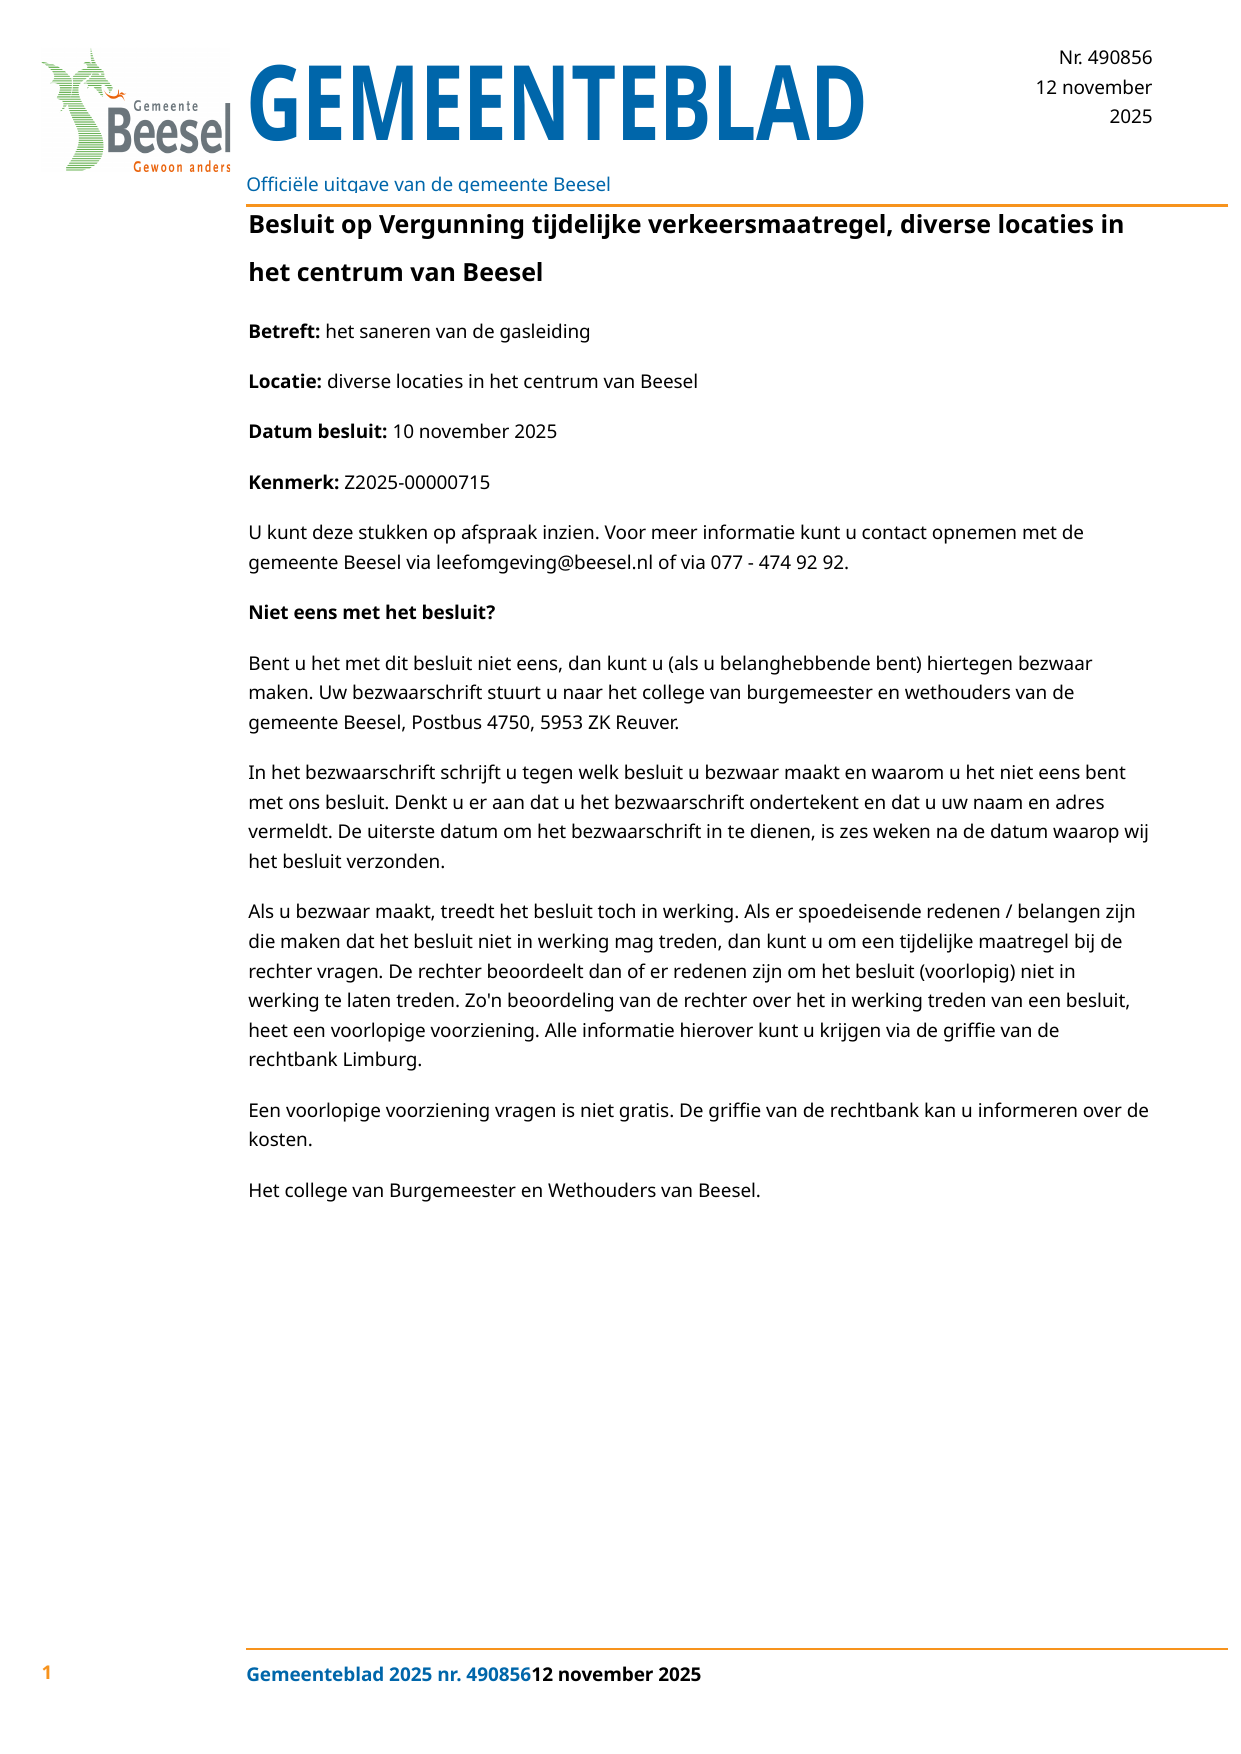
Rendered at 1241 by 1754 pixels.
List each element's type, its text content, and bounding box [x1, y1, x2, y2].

picture [41, 47, 231, 172]
text Datum besluit: 10 november 2025 [248, 419, 1152, 444]
text Locatie: diverse locaties in het centrum van Beesel [248, 368, 1152, 394]
text U kunt deze stukken op afspraak inzien. Voor meer informatie kunt u contact opnemen met de gemeente Beesel via leefomgeving@beesel.nl of via 077 - 474 92 92. [248, 519, 1152, 575]
text Het college van Burgemeester en Wethouders van Beesel. [248, 1177, 1152, 1203]
text Bent u het met dit besluit niet eens, dan kunt u (als u belanghebbende bent) hiertegen bezwaar maken. Uw bezwaarschrift stuurt u naar het college van burgemeester en wethouders van de gemeente Beesel, Postbus 4750, 5953 ZK Reuver. [248, 650, 1152, 735]
text Betreft: het saneren van de gasleiding [248, 318, 1152, 344]
text Kenmerk: Z2025-00000715 [248, 469, 1152, 495]
text Besluit op Vergunning tijdelijke verkeersmaatregel, diverse locaties in het centrum van Beesel [248, 207, 1152, 288]
text Als u bezwaar maakt, treedt het besluit toch in werking. Als er spoedeisende redenen / belangen zijn die maken dat het besluit niet in werking mag treden, dan kunt u om een tijdelijke maatregel bij de rechter vragen. De rechter beoordeelt dan of er redenen zijn om het besluit (voorlopig) niet in werking te laten treden. Zo'n beoordeling van de rechter over het in werking treden van een besluit, heet een voorlopige voorziening. Alle informatie hierover kunt u krijgen via de griffie van de rechtbank Limburg. [248, 899, 1152, 1072]
text Niet eens met het besluit? [248, 599, 1152, 625]
text In het bezwaarschrift schrijft u tegen welk besluit u bezwaar maakt en waarom u het niet eens bent met ons besluit. Denkt u er aan dat u het bezwaarschrift ondertekent en dat u uw naam en adres vermeldt. De uiterste datum om het bezwaarschrift in te dienen, is zes weken na de datum waarop wij het besluit verzonden. [248, 759, 1152, 874]
text Een voorlopige voorziening vragen is niet gratis. De griffie van de rechtbank kan u informeren over de kosten. [248, 1097, 1152, 1152]
